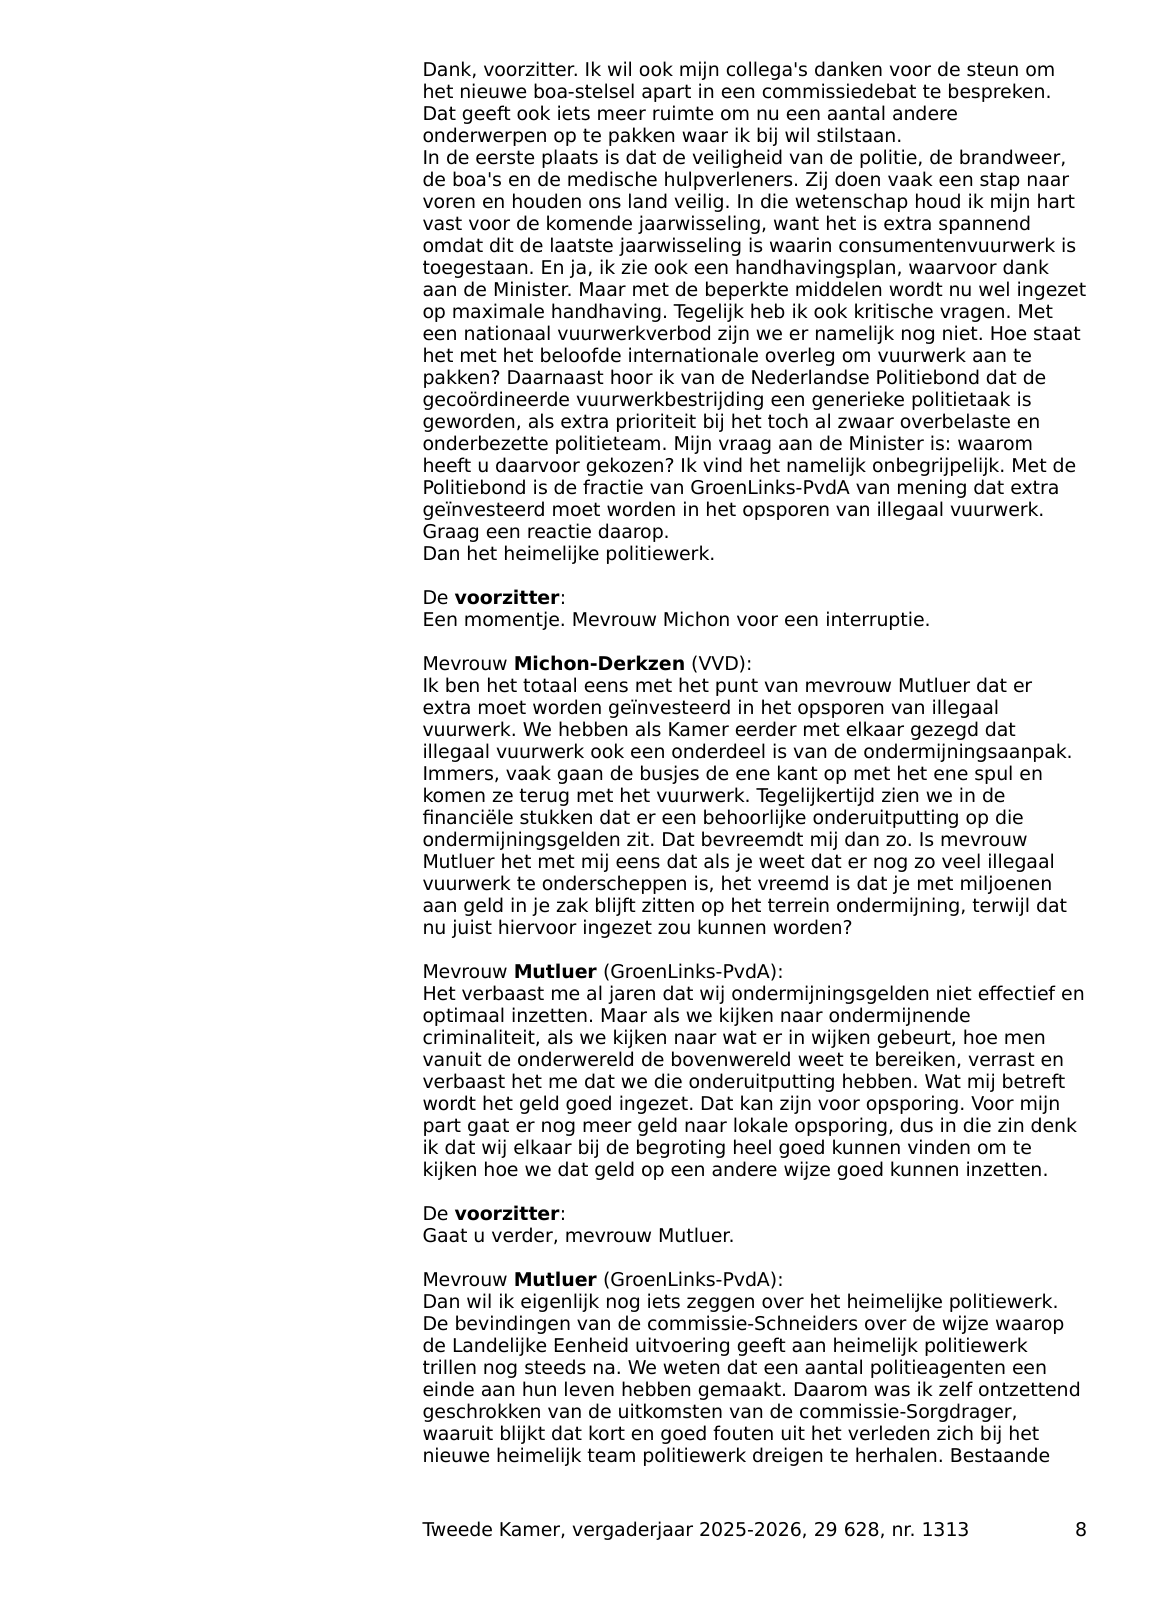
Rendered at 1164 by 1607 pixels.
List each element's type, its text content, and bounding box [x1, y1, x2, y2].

text De voorzitter: [422, 587, 1087, 609]
text De voorzitter: [422, 1203, 1087, 1225]
text Dank, voorzitter. Ik wil ook mijn collega's danken voor de steun om het nieuwe boa-stelsel apart in een commissiedebat te bespreken. Dat geeft ook iets meer ruimte om nu een aantal andere onderwerpen op te pakken waar ik bij wil stilstaan. [422, 59, 1087, 147]
text Gaat u verder, mevrouw Mutluer. [422, 1225, 1087, 1247]
text In de eerste plaats is dat de veiligheid van de politie, de brandweer, de boa's en de medische hulpverleners. Zij doen vaak een stap naar voren en houden ons land veilig. In die wetenschap houd ik mijn hart vast voor de komende jaarwisseling, want het is extra spannend omdat dit de laatste jaarwisseling is waarin consumentenvuurwerk is toegestaan. En ja, ik zie ook een handhavingsplan, waarvoor dank aan de Minister. Maar met de beperkte middelen wordt nu wel ingezet op maximale handhaving. Tegelijk heb ik ook kritische vragen. Met een nationaal vuurwerkverbod zijn we er namelijk nog niet. Hoe staat het met het beloofde internationale overleg om vuurwerk aan te pakken? Daarnaast hoor ik van de Nederlandse Politiebond dat de gecoördineerde vuurwerkbestrijding een generieke politietaak is geworden, als extra prioriteit bij het toch al zwaar overbelaste en onderbezette politieteam. Mijn vraag aan de Minister is: waarom heeft u daarvoor gekozen? Ik vind het namelijk onbegrijpelijk. Met de Politiebond is de fractie van GroenLinks-PvdA van mening dat extra geïnvesteerd moet worden in het opsporen van illegaal vuurwerk. Graag een reactie daarop. [422, 147, 1087, 543]
text Mevrouw Mutluer (GroenLinks-PvdA): [422, 961, 1087, 983]
text Mevrouw Mutluer (GroenLinks-PvdA): [422, 1269, 1087, 1291]
text Dan het heimelijke politiewerk. [422, 543, 1087, 564]
text Het verbaast me al jaren dat wij ondermijningsgelden niet effectief en optimaal inzetten. Maar als we kijken naar ondermijnende criminaliteit, als we kijken naar wat er in wijken gebeurt, hoe men vanuit de onderwereld de bovenwereld weet te bereiken, verrast en verbaast het me dat we die onderuitputting hebben. Wat mij betreft wordt het geld goed ingezet. Dat kan zijn voor opsporing. Voor mijn part gaat er nog meer geld naar lokale opsporing, dus in die zin denk ik dat wij elkaar bij de begroting heel goed kunnen vinden om te kijken hoe we dat geld op een andere wijze goed kunnen inzetten. [422, 983, 1087, 1181]
text Ik ben het totaal eens met het punt van mevrouw Mutluer dat er extra moet worden geïnvesteerd in het opsporen van illegaal vuurwerk. We hebben als Kamer eerder met elkaar gezegd dat illegaal vuurwerk ook een onderdeel is van de ondermijningsaanpak. Immers, vaak gaan de busjes de ene kant op met het ene spul en komen ze terug met het vuurwerk. Tegelijkertijd zien we in de financiële stukken dat er een behoorlijke onderuitputting op die ondermijningsgelden zit. Dat bevreemdt mij dan zo. Is mevrouw Mutluer het met mij eens dat als je weet dat er nog zo veel illegaal vuurwerk te onderscheppen is, het vreemd is dat je met miljoenen aan geld in je zak blijft zitten op het terrein ondermijning, terwijl dat nu juist hiervoor ingezet zou kunnen worden? [422, 675, 1087, 939]
text Dan wil ik eigenlijk nog iets zeggen over het heimelijke politiewerk. De bevindingen van de commissie-Schneiders over de wijze waarop de Landelijke Eenheid uitvoering geeft aan heimelijk politiewerk trillen nog steeds na. We weten dat een aantal politieagenten een einde aan hun leven hebben gemaakt. Daarom was ik zelf ontzettend geschrokken van de uitkomsten van de commissie-Sorgdrager, waaruit blijkt dat kort en goed fouten uit het verleden zich bij het nieuwe heimelijk team politiewerk dreigen te herhalen. Bestaande [422, 1291, 1087, 1467]
text Mevrouw Michon-Derkzen (VVD): [422, 653, 1087, 675]
text Een momentje. Mevrouw Michon voor een interruptie. [422, 609, 1087, 631]
